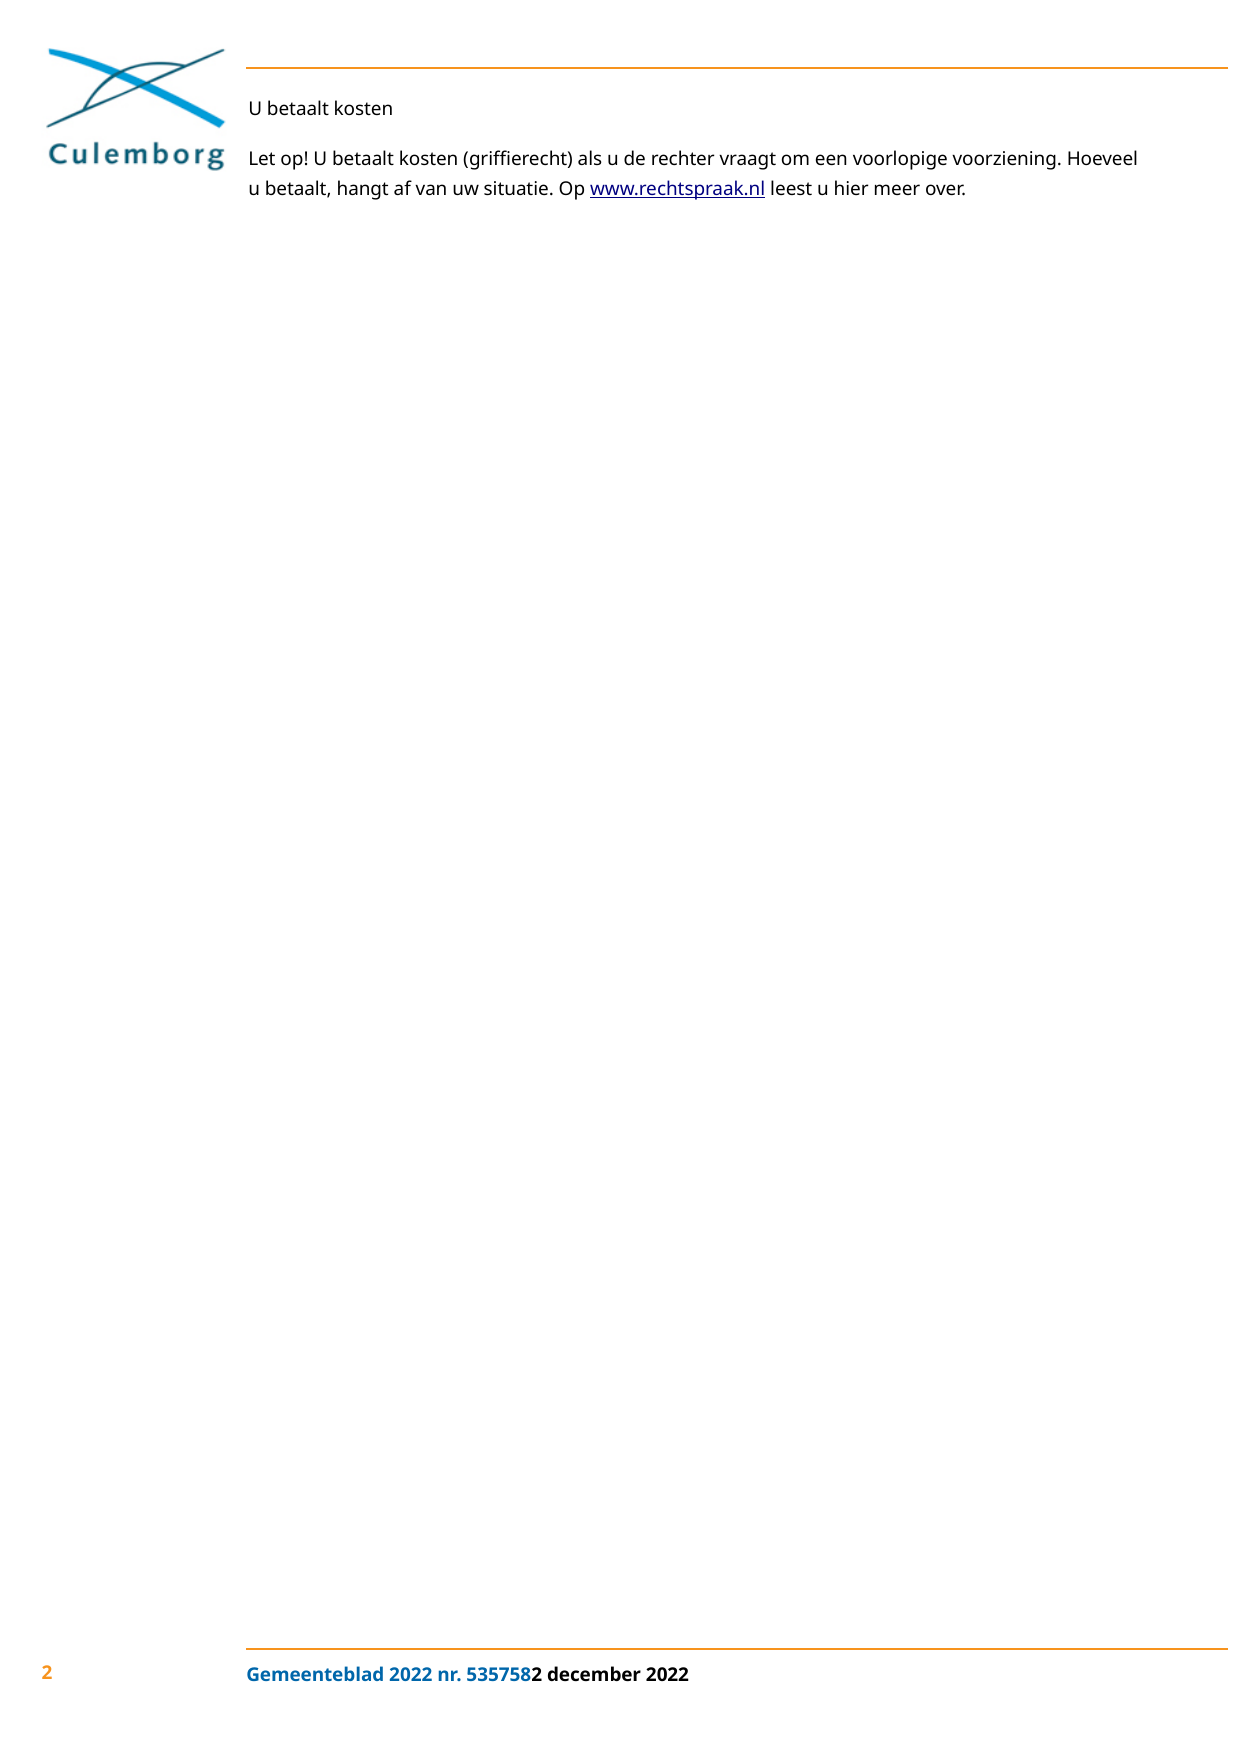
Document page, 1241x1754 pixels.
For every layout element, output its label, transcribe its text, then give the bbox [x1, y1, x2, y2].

text U betaalt kosten [248, 95, 1152, 121]
text Let op! U betaalt kosten (griffierecht) als u de rechter vraagt om een voorlopige voorziening. Hoeveel u betaalt, hangt af van uw situatie. Op www.rechtspraak.nl leest u hier meer over. [248, 145, 1152, 201]
picture [41, 47, 231, 172]
